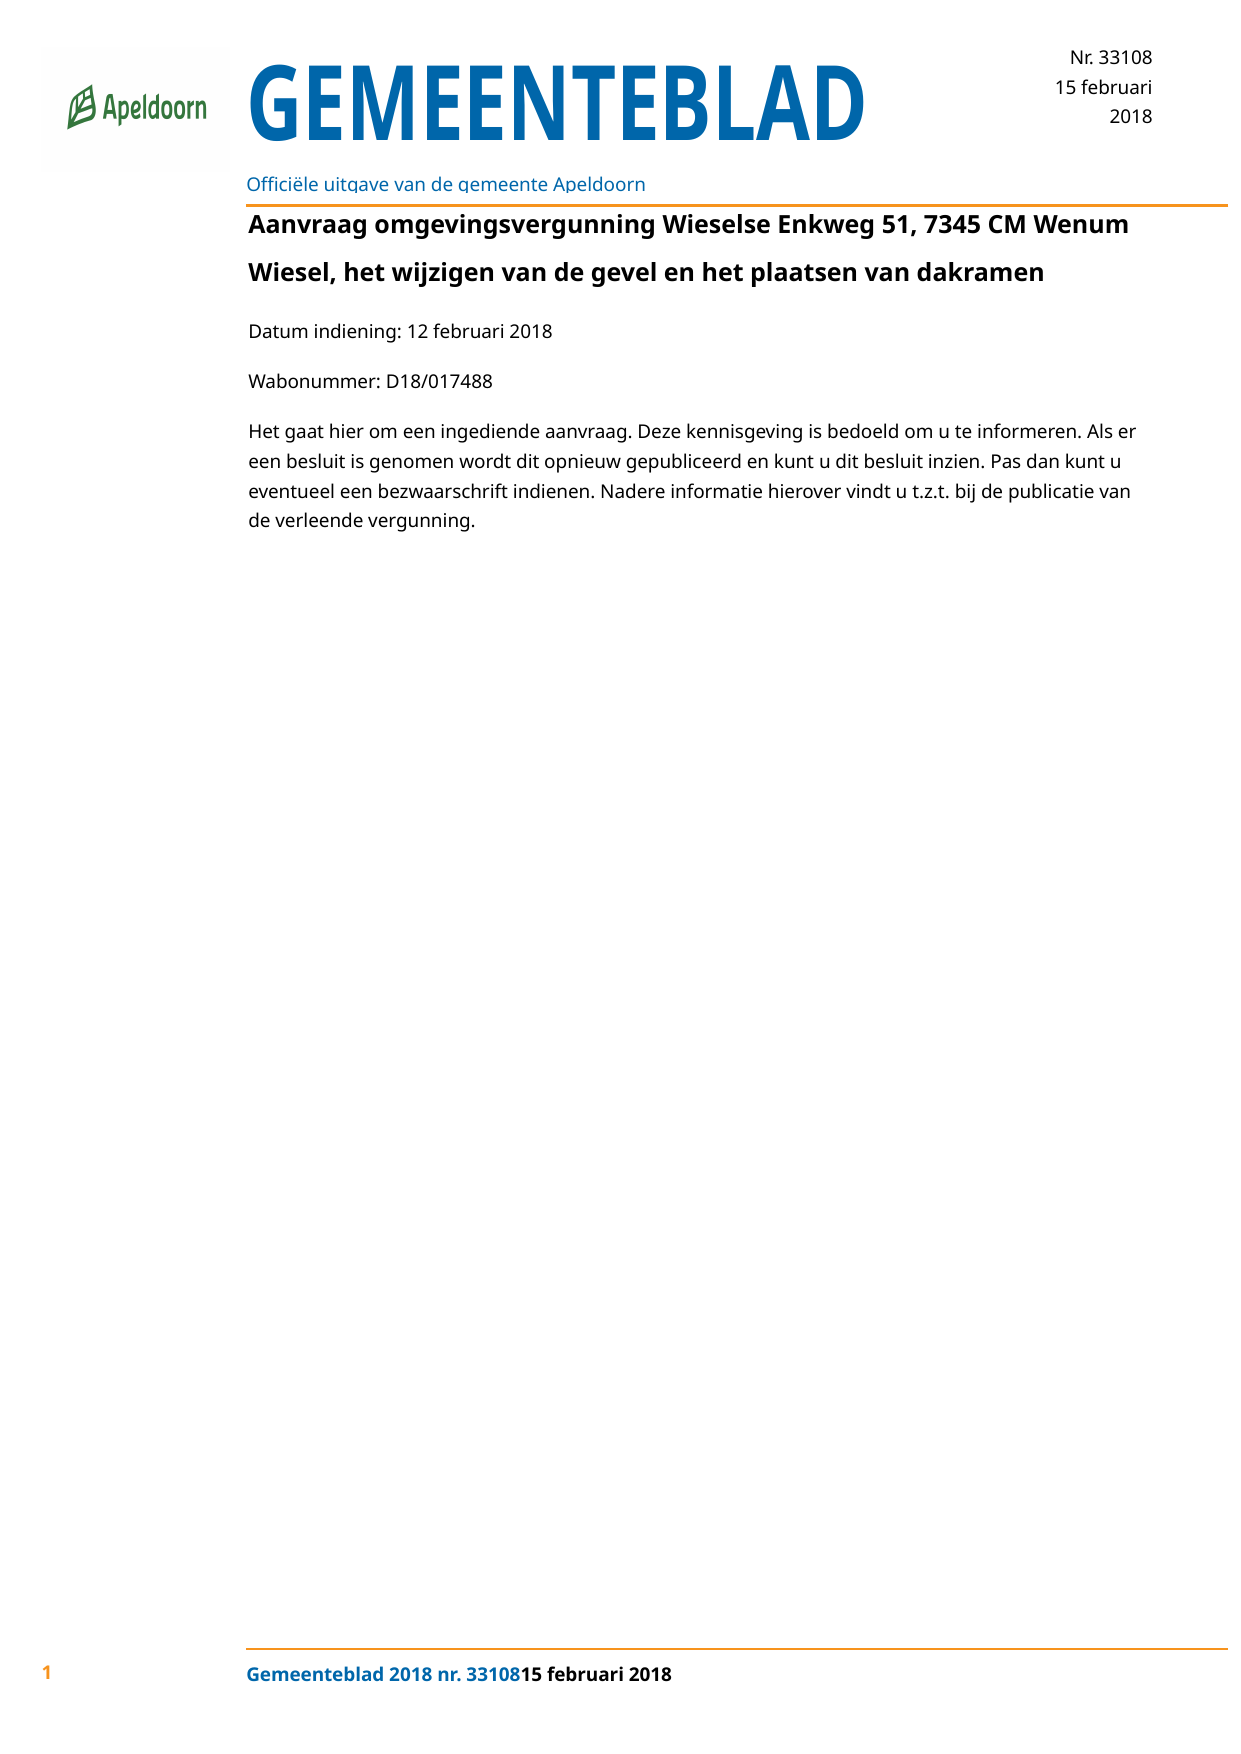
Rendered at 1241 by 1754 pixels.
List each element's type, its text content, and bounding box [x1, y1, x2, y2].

picture [41, 47, 231, 172]
text Aanvraag omgevingsvergunning Wieselse Enkweg 51, 7345 CM Wenum Wiesel, het wijzigen van de gevel en het plaatsen van dakramen [248, 207, 1152, 288]
text Datum indiening: 12 februari 2018 [248, 318, 1152, 344]
text Wabonummer: D18/017488 [248, 368, 1152, 394]
text Het gaat hier om een ingediende aanvraag. Deze kennisgeving is bedoeld om u te informeren. Als er een besluit is genomen wordt dit opnieuw gepubliceerd en kunt u dit besluit inzien. Pas dan kunt u eventueel een bezwaarschrift indienen. Nadere informatie hierover vindt u t.z.t. bij de publicatie van de verleende vergunning. [248, 419, 1152, 533]
